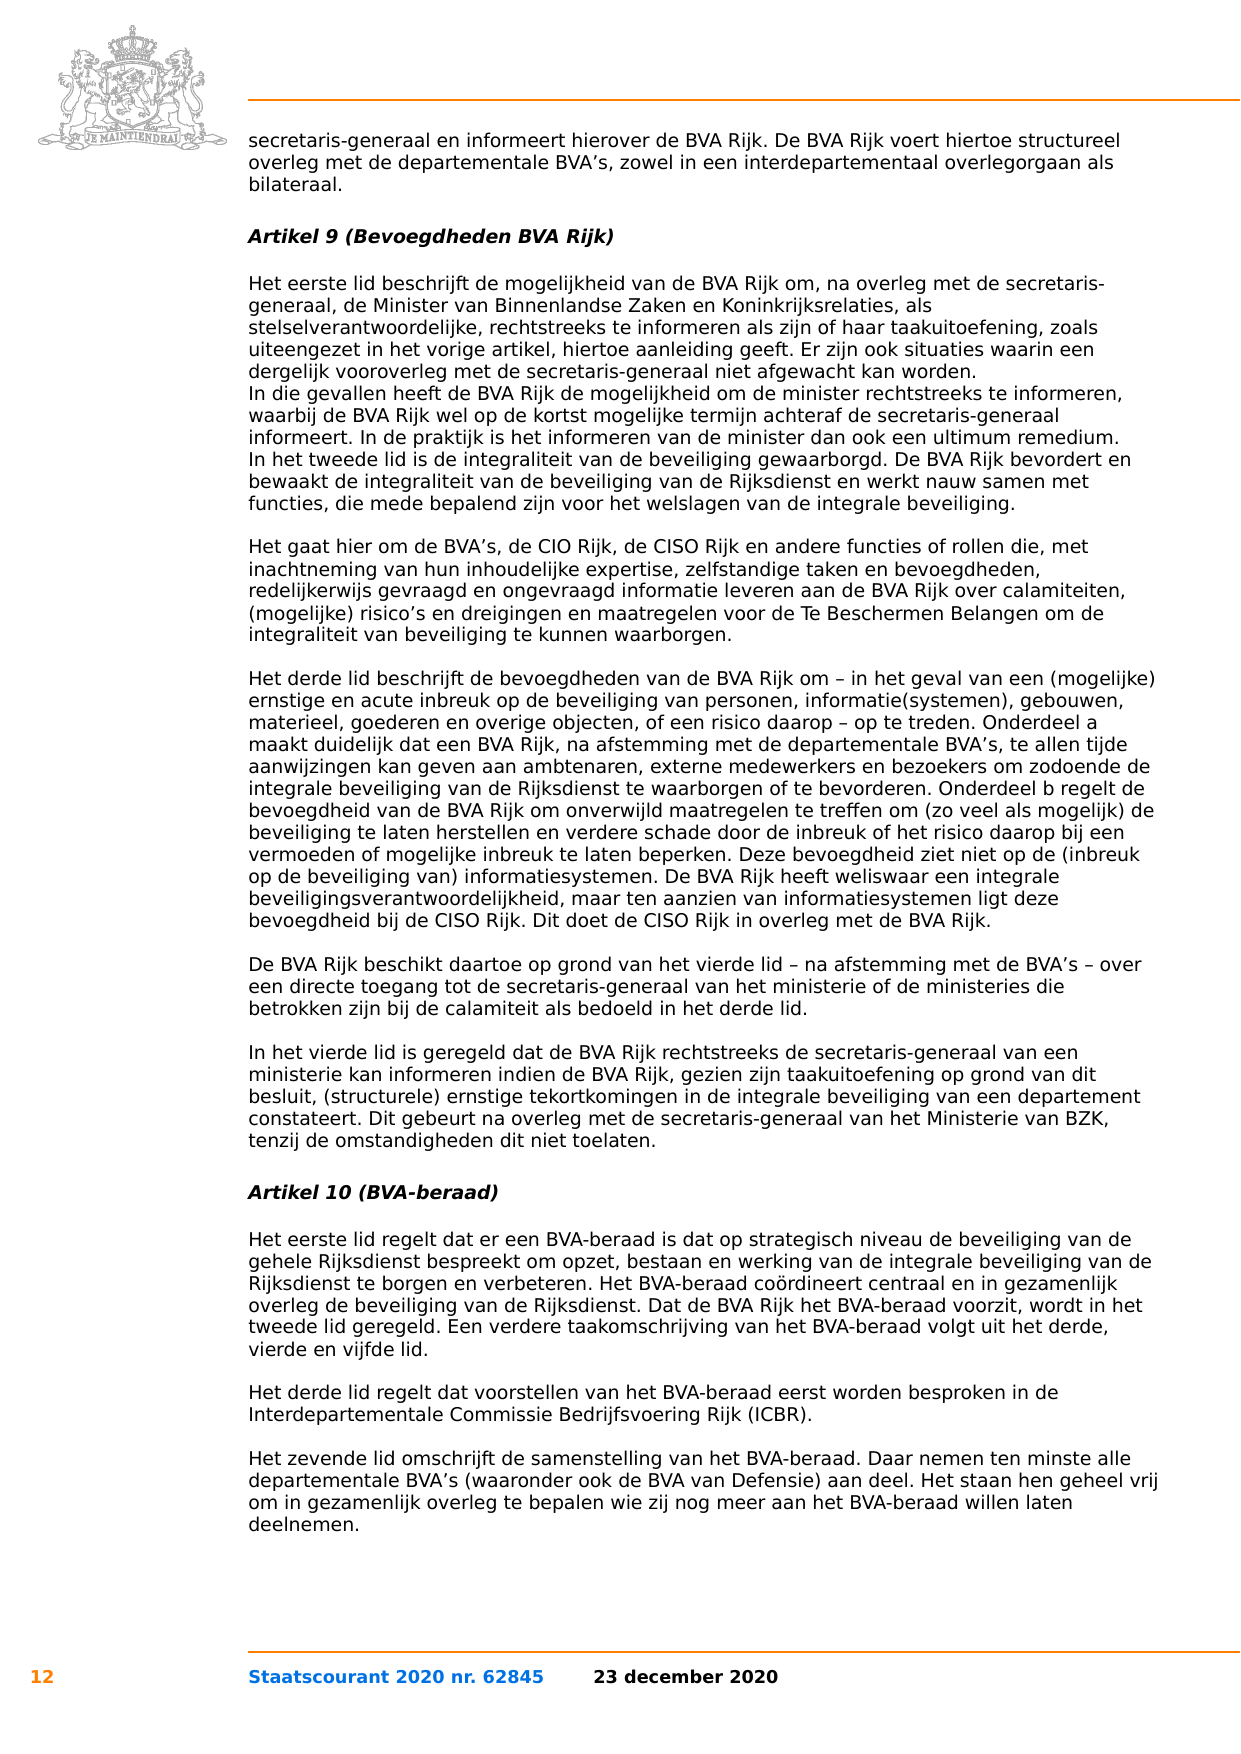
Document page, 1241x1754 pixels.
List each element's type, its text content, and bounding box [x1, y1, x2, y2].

text Het derde lid regelt dat voorstellen van het BVA-beraad eerst worden besproken in de Interdepartementale Commissie Bedrijfsvoering Rijk (ICBR). [248, 1382, 1163, 1426]
text In het vierde lid is geregeld dat de BVA Rijk rechtstreeks de secretaris-generaal van een ministerie kan informeren indien de BVA Rijk, gezien zijn taakuitoefening op grond van dit besluit, (structurele) ernstige tekortkomingen in de integrale beveiliging van een departement constateert. Dit gebeurt na overleg met de secretaris-generaal van het Ministerie van BZK, tenzij de omstandigheden dit niet toelaten. [248, 1042, 1163, 1152]
text In het tweede lid is de integraliteit van de beveiliging gewaarborgd. De BVA Rijk bevordert en bewaakt de integraliteit van de beveiliging van de Rijksdienst en werkt nauw samen met functies, die mede bepalend zijn voor het welslagen van de integrale beveiliging. [248, 449, 1163, 514]
subtitle Artikel 10 (BVA-beraad) [248, 1182, 1163, 1203]
text De BVA Rijk beschikt daartoe op grond van het vierde lid – na afstemming met de BVA’s – over een directe toegang tot de secretaris-generaal van het ministerie of de ministeries die betrokken zijn bij de calamiteit als bedoeld in het derde lid. [248, 954, 1163, 1020]
subtitle Artikel 9 (Bevoegdheden BVA Rijk) [248, 226, 1163, 248]
picture [38, 25, 227, 150]
text Het zevende lid omschrijft de samenstelling van het BVA-beraad. Daar nemen ten minste alle [248, 1448, 1163, 1470]
text Het gaat hier om de BVA’s, de CIO Rijk, de CISO Rijk en andere functies of rollen die, met inachtneming van hun inhoudelijke expertise, zelfstandige taken en bevoegdheden, redelijkerwijs gevraagd en ongevraagd informatie leveren aan de BVA Rijk over calamiteiten, (mogelijke) risico’s en dreigingen en maatregelen voor de Te Beschermen Belangen om de integraliteit van beveiliging te kunnen waarborgen. [248, 536, 1163, 646]
text Het eerste lid regelt dat er een BVA-beraad is dat op strategisch niveau de beveiliging van de gehele Rijksdienst bespreekt om opzet, bestaan en werking van de integrale beveiliging van de Rijksdienst te borgen en verbeteren. Het BVA-beraad coördineert centraal en in gezamenlijk overleg de beveiliging van de Rijksdienst. Dat de BVA Rijk het BVA-beraad voorzit, wordt in het tweede lid geregeld. Een verdere taakomschrijving van het BVA-beraad volgt uit het derde, vierde en vijfde lid. [248, 1228, 1163, 1360]
text departementale BVA’s (waaronder ook de BVA van Defensie) aan deel. Het staan hen geheel vrij om in gezamenlijk overleg te bepalen wie zij nog meer aan het BVA-beraad willen laten deelnemen. [248, 1470, 1163, 1536]
text Het eerste lid beschrijft de mogelijkheid van de BVA Rijk om, na overleg met de secretaris-generaal, de Minister van Binnenlandse Zaken en Koninkrijksrelaties, als stelselverantwoordelijke, rechtstreeks te informeren als zijn of haar taakuitoefening, zoals uiteengezet in het vorige artikel, hiertoe aanleiding geeft. Er zijn ook situaties waarin een dergelijk vooroverleg met de secretaris-generaal niet afgewacht kan worden. [248, 273, 1163, 383]
text secretaris-generaal en informeert hierover de BVA Rijk. De BVA Rijk voert hiertoe structureel overleg met de departementale BVA’s, zowel in een interdepartementaal overlegorgaan als bilateraal. [248, 130, 1163, 196]
text Het derde lid beschrijft de bevoegdheden van de BVA Rijk om – in het geval van een (mogelijke) ernstige en acute inbreuk op de beveiliging van personen, informatie(systemen), gebouwen, materieel, goederen en overige objecten, of een risico daarop – op te treden. Onderdeel a maakt duidelijk dat een BVA Rijk, na afstemming met de departementale BVA’s, te allen tijde aanwijzingen kan geven aan ambtenaren, externe medewerkers en bezoekers om zodoende de integrale beveiliging van de Rijksdienst te waarborgen of te bevorderen. Onderdeel b regelt de bevoegdheid van de BVA Rijk om onverwijld maatregelen te treffen om (zo veel als mogelijk) de beveiliging te laten herstellen en verdere schade door de inbreuk of het risico daarop bij een vermoeden of mogelijke inbreuk te laten beperken. Deze bevoegdheid ziet niet op de (inbreuk op de beveiliging van) informatiesystemen. De BVA Rijk heeft weliswaar een integrale beveiligingsverantwoordelijkheid, maar ten aanzien van informatiesystemen ligt deze bevoegdheid bij de CISO Rijk. Dit doet de CISO Rijk in overleg met de BVA Rijk. [248, 668, 1163, 932]
text In die gevallen heeft de BVA Rijk de mogelijkheid om de minister rechtstreeks te informeren, waarbij de BVA Rijk wel op de kortst mogelijke termijn achteraf de secretaris-generaal informeert. In de praktijk is het informeren van de minister dan ook een ultimum remedium. [248, 383, 1163, 449]
